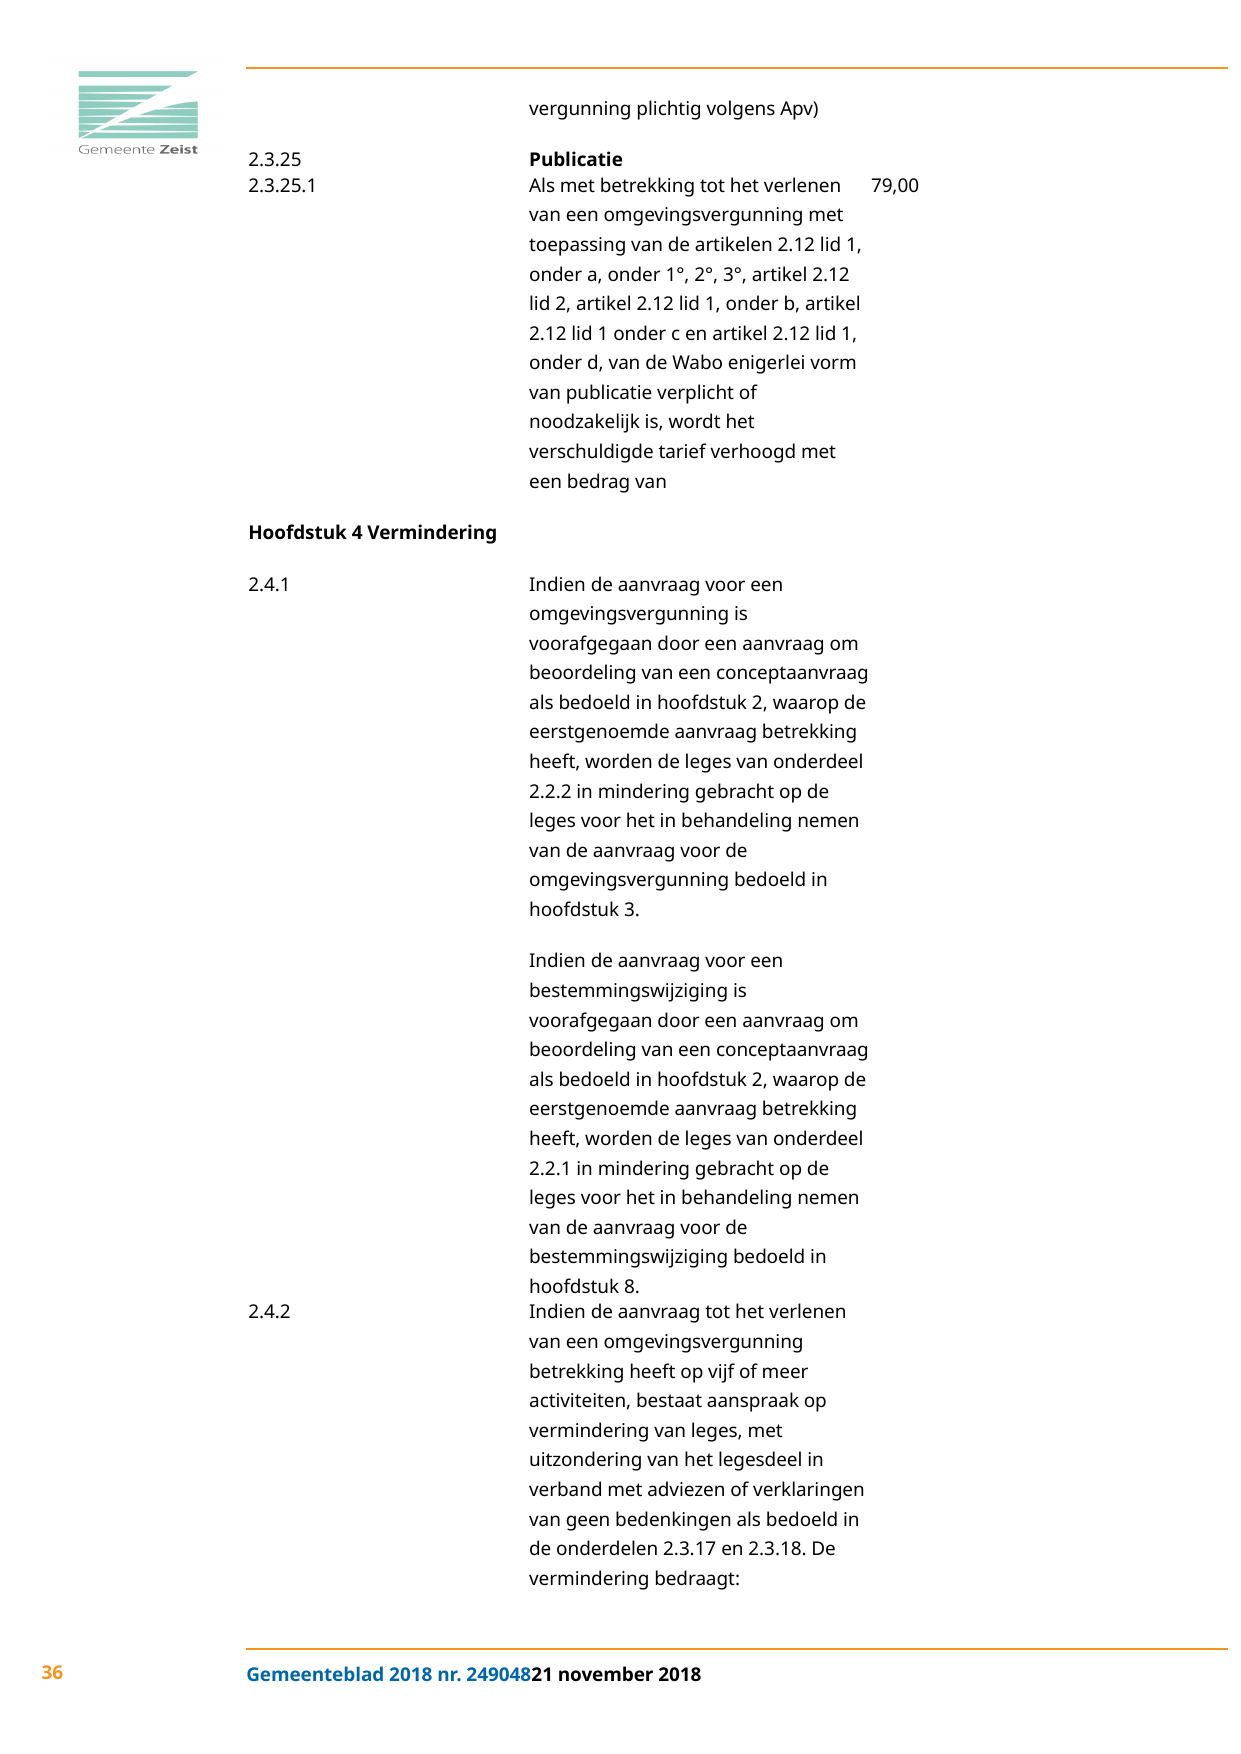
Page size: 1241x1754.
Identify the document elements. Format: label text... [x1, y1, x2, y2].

table_cell [529, 545, 871, 571]
table_cell vergunning plichtig volgens Apv) [529, 95, 871, 121]
table_cell [871, 545, 1152, 571]
table_cell [871, 922, 1152, 948]
table_cell [248, 494, 529, 519]
table_cell [248, 948, 529, 1299]
table_cell [529, 922, 871, 948]
table_cell [248, 545, 529, 571]
table_cell Hoofdstuk 4 Vermindering [248, 519, 1152, 545]
picture [41, 47, 231, 172]
table_cell [871, 494, 1152, 519]
table_cell Als met betrekking tot het verlenen van een omgevingsvergunning met toepassing van de artikelen 2.12 lid 1, onder a, onder 1°, 2°, 3°, artikel 2.12 lid 2, artikel 2.12 lid 1, onder b, artikel 2.12 lid 1 onder c en artikel 2.12 lid 1, onder d, van de Wabo enigerlei vorm van publicatie verplicht of noodzakelijk is, wordt het verschuldigde tarief verhoogd met een bedrag van [529, 172, 871, 493]
table_cell [871, 571, 1152, 922]
table_cell 2.4.1 [248, 571, 529, 922]
table_cell [248, 121, 529, 146]
table_cell [871, 146, 1152, 172]
table_cell [871, 121, 1152, 146]
table_cell Indien de aanvraag voor een bestemmingswijziging is voorafgegaan door een aanvraag om beoordeling van een conceptaanvraag als bedoeld in hoofdstuk 2, waarop de eerstgenoemde aanvraag betrekking heeft, worden de leges van onderdeel 2.2.1 in mindering gebracht op de leges voor het in behandeling nemen van de aanvraag voor de bestemmingswijziging bedoeld in hoofdstuk 8. [529, 948, 871, 1299]
table_cell Indien de aanvraag tot het verlenen van een omgevingsvergunning betrekking heeft op vijf of meer activiteiten, bestaat aanspraak op vermindering van leges, met uitzondering van het legesdeel in verband met adviezen of verklaringen van geen bedenkingen als bedoeld in de onderdelen 2.3.17 en 2.3.18. De vermindering bedraagt: [529, 1299, 871, 1591]
table_cell Indien de aanvraag voor een omgevingsvergunning is voorafgegaan door een aanvraag om beoordeling van een conceptaanvraag als bedoeld in hoofdstuk 2, waarop de eerstgenoemde aanvraag betrekking heeft, worden de leges van onderdeel 2.2.2 in mindering gebracht op de leges voor het in behandeling nemen van de aanvraag voor de omgevingsvergunning bedoeld in hoofdstuk 3. [529, 571, 871, 922]
table_cell [871, 95, 1152, 121]
table_cell 79,00 [871, 172, 1152, 493]
table_cell [529, 494, 871, 519]
table_cell [871, 948, 1152, 1299]
table_cell [871, 1299, 1152, 1591]
table_cell [248, 95, 529, 121]
table_cell [529, 121, 871, 146]
table_cell [248, 922, 529, 948]
table_cell Publicatie [529, 146, 871, 172]
table_cell 2.3.25 [248, 146, 529, 172]
table_cell 2.4.2 [248, 1299, 529, 1591]
table_cell 2.3.25.1 [248, 172, 529, 493]
